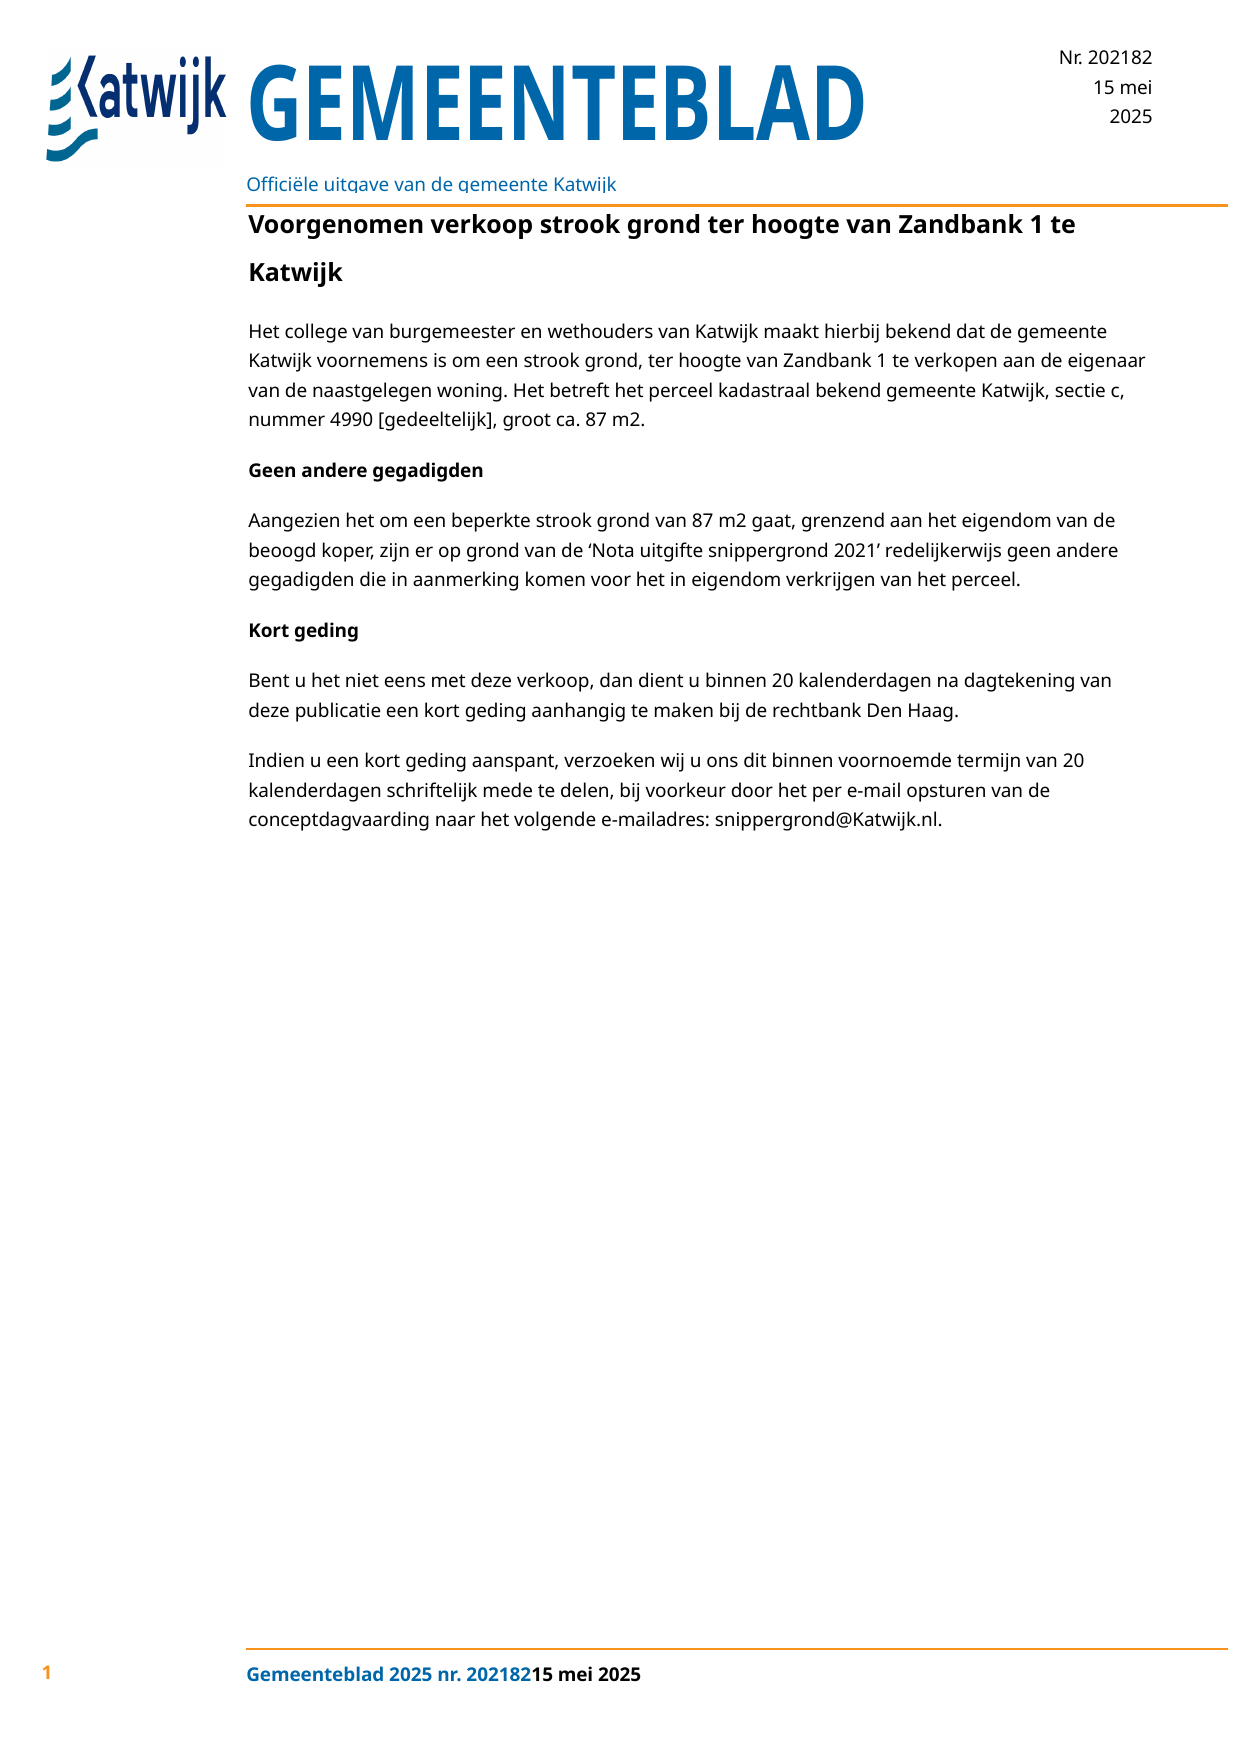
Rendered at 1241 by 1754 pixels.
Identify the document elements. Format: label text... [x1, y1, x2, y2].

text Het college van burgemeester en wethouders van Katwijk maakt hierbij bekend dat de gemeente Katwijk voornemens is om een strook grond, ter hoogte van Zandbank 1 te verkopen aan de eigenaar van de naastgelegen woning. Het betreft het perceel kadastraal bekend gemeente Katwijk, sectie c, nummer 4990 [gedeeltelijk], groot ca. 87 m2. [248, 318, 1152, 432]
text Geen andere gegadigden [248, 457, 1152, 483]
picture [41, 47, 231, 172]
text Kort geding [248, 617, 1152, 643]
text Indien u een kort geding aanspant, verzoeken wij u ons dit binnen voornoemde termijn van 20 kalenderdagen schriftelijk mede te delen, bij voorkeur door het per e-mail opsturen van de conceptdagvaarding naar het volgende e-mailadres: snippergrond@Katwijk.nl. [248, 747, 1152, 832]
text Aangezien het om een beperkte strook grond van 87 m2 gaat, grenzend aan het eigendom van de beoogd koper, zijn er op grond van de ‘Nota uitgifte snippergrond 2021’ redelijkerwijs geen andere gegadigden die in aanmerking komen voor het in eigendom verkrijgen van het perceel. [248, 507, 1152, 592]
text Voorgenomen verkoop strook grond ter hoogte van Zandbank 1 te Katwijk [248, 207, 1152, 288]
text Bent u het niet eens met deze verkoop, dan dient u binnen 20 kalenderdagen na dagtekening van deze publicatie een kort geding aanhangig te maken bij de rechtbank Den Haag. [248, 667, 1152, 723]
